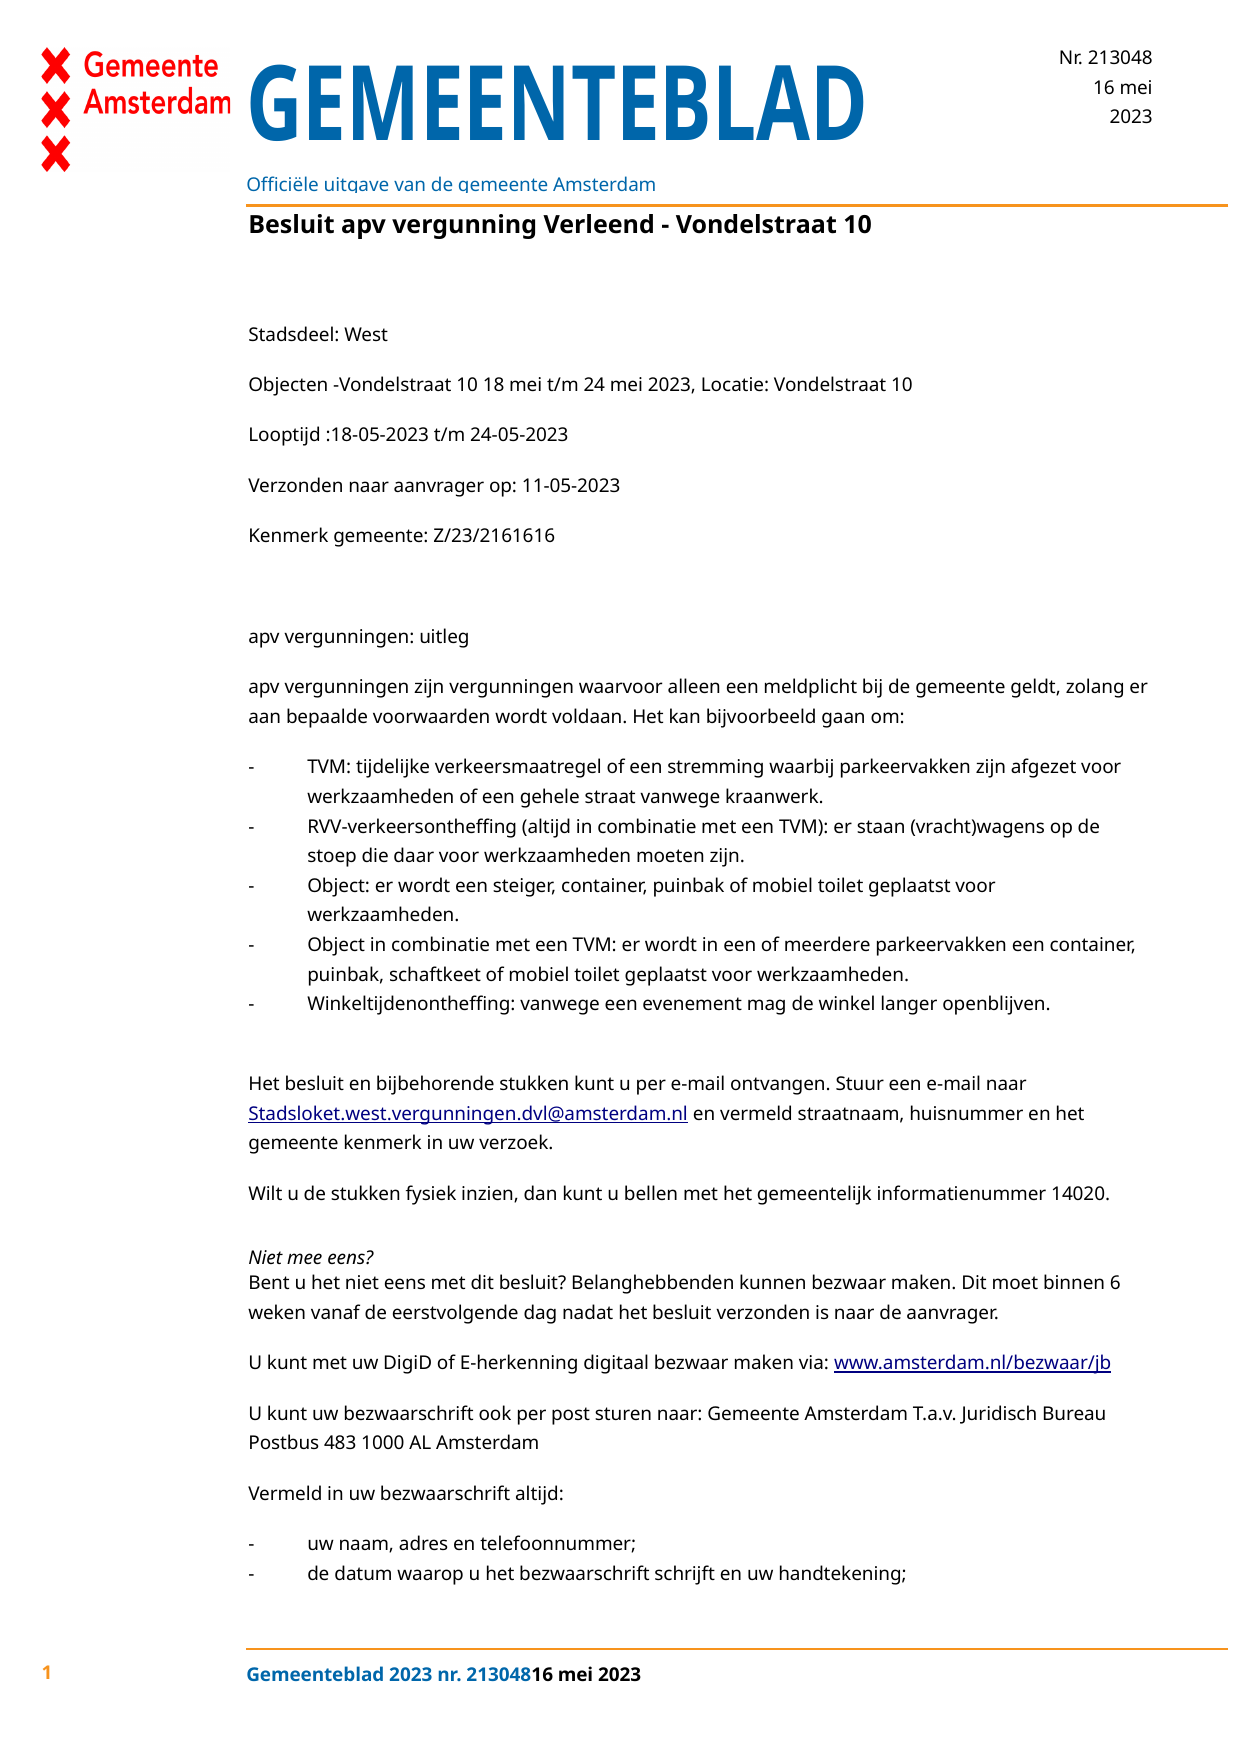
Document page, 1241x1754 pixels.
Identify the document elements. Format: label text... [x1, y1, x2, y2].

text Stadsdeel: West [248, 321, 1152, 346]
list uw naam, adres en telefoonnummer; [248, 1530, 1152, 1556]
list de datum waarop u het bezwaarschrift schrijft en uw handtekening; [248, 1560, 1152, 1586]
text apv vergunningen zijn vergunningen waarvoor alleen een meldplicht bij de gemeente geldt, zolang er aan bepaalde voorwaarden wordt voldaan. Het kan bijvoorbeeld gaan om: [248, 674, 1152, 729]
text Wilt u de stukken fysiek inzien, dan kunt u bellen met het gemeentelijk informatienummer 14020. [248, 1180, 1152, 1206]
text Vermeld in uw bezwaarschrift altijd: [248, 1480, 1152, 1506]
text Niet mee eens? [248, 1244, 1152, 1269]
text apv vergunningen: uitleg [248, 623, 1152, 649]
text Looptijd :18-05-2023 t/m 24-05-2023 [248, 422, 1152, 447]
text Kenmerk gemeente: Z/23/2161616 [248, 522, 1152, 548]
text U kunt met uw DigiD of E-herkenning digitaal bezwaar maken via: www.amsterdam.nl/bezwaar/jb [248, 1349, 1152, 1375]
text Verzonden naar aanvrager op: 11-05-2023 [248, 472, 1152, 498]
picture [41, 47, 231, 172]
list TVM: tijdelijke verkeersmaatregel of een stremming waarbij parkeervakken zijn afgezet voor werkzaamheden of een gehele straat vanwege kraanwerk. [248, 754, 1152, 809]
text Objecten -Vondelstraat 10 18 mei t/m 24 mei 2023, Locatie: Vondelstraat 10 [248, 371, 1152, 397]
list Winkeltijdenontheffing: vanwege een evenement mag de winkel langer openblijven. [248, 990, 1152, 1016]
text U kunt uw bezwaarschrift ook per post sturen naar: Gemeente Amsterdam T.a.v. Juridisch Bureau Postbus 483 1000 AL Amsterdam [248, 1400, 1152, 1455]
list RVV-verkeersontheffing (altijd in combinatie met een TVM): er staan (vracht)wagens op de stoep die daar voor werkzaamheden moeten zijn. [248, 813, 1152, 868]
text Bent u het niet eens met dit besluit? Belanghebbenden kunnen bezwaar maken. Dit moet binnen 6 weken vanaf de eerstvolgende dag nadat het besluit verzonden is naar de aanvrager. [248, 1269, 1152, 1325]
text Besluit apv vergunning Verleend - Vondelstraat 10 [248, 207, 1152, 241]
list Object: er wordt een steiger, container, puinbak of mobiel toilet geplaatst voor werkzaamheden. [248, 872, 1152, 927]
text Het besluit en bijbehorende stukken kunt u per e-mail ontvangen. Stuur een e-mail naar Stadsloket.west.vergunningen.dvl@amsterdam.nl en vermeld straatnaam, huisnummer en het gemeente kenmerk in uw verzoek. [248, 1070, 1152, 1155]
list Object in combinatie met een TVM: er wordt in een of meerdere parkeervakken een container, puinbak, schaftkeet of mobiel toilet geplaatst voor werkzaamheden. [248, 931, 1152, 986]
